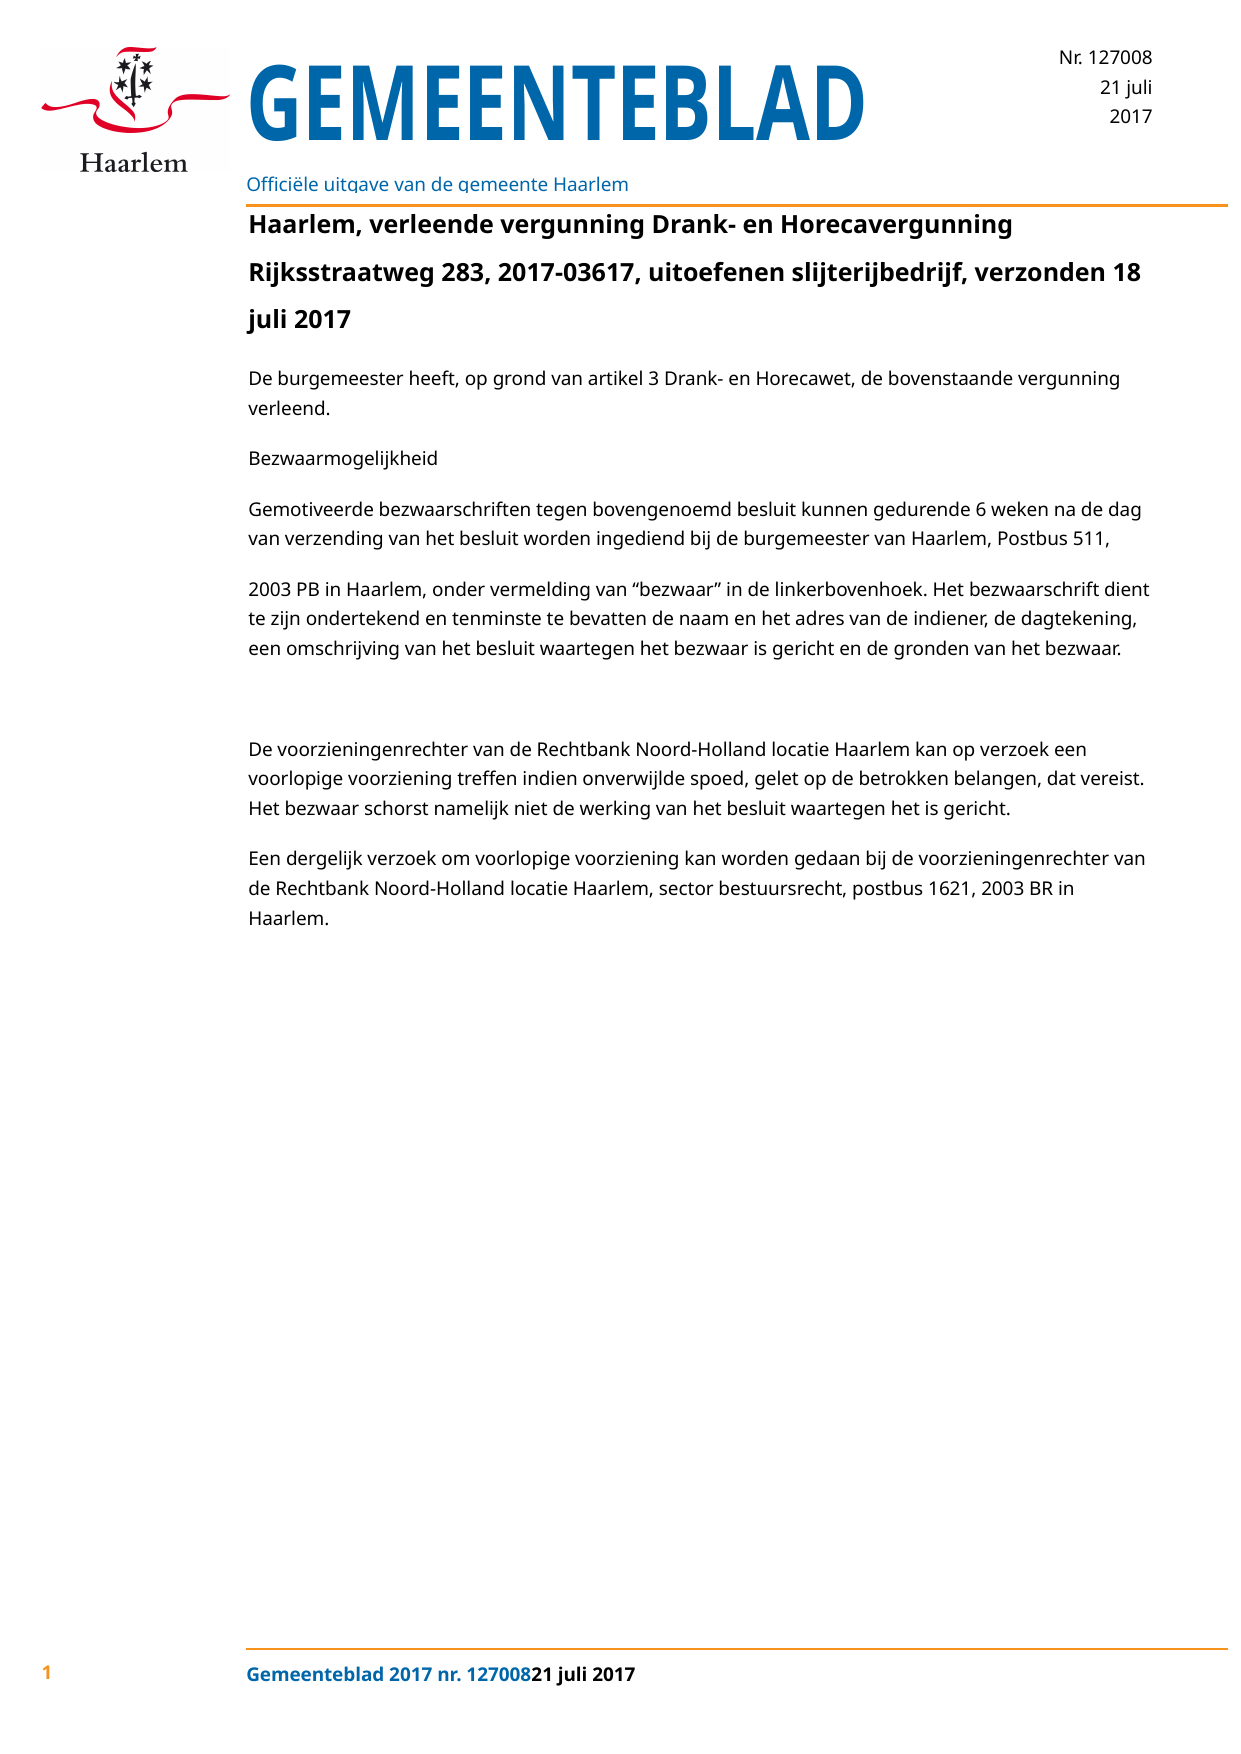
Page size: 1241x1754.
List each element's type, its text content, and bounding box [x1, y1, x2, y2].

text Bezwaarmogelijkheid [248, 446, 1152, 471]
picture [41, 47, 231, 172]
text Gemotiveerde bezwaarschriften tegen bovengenoemd besluit kunnen gedurende 6 weken na de dag van verzending van het besluit worden ingediend bij de burgemeester van Haarlem, Postbus 511, [248, 496, 1152, 551]
text De voorzieningenrechter van de Rechtbank Noord-Holland locatie Haarlem kan op verzoek een voorlopige voorziening treffen indien onverwijlde spoed, gelet op de betrokken belangen, dat vereist. Het bezwaar schorst namelijk niet de werking van het besluit waartegen het is gericht. [248, 736, 1152, 821]
text Een dergelijk verzoek om voorlopige voorziening kan worden gedaan bij de voorzieningenrechter van de Rechtbank Noord-Holland locatie Haarlem, sector bestuursrecht, postbus 1621, 2003 BR in Haarlem. [248, 846, 1152, 930]
text Haarlem, verleende vergunning Drank- en Horecavergunning Rijksstraatweg 283, 2017-03617, uitoefenen slijterijbedrijf, verzonden 18 juli 2017 [248, 207, 1152, 336]
text 2003 PB in Haarlem, onder vermelding van “bezwaar” in de linkerbovenhoek. Het bezwaarschrift dient te zijn ondertekend en tenminste te bevatten de naam en het adres van de indiener, de dagtekening, een omschrijving van het besluit waartegen het bezwaar is gericht en de gronden van het bezwaar. [248, 576, 1152, 661]
text De burgemeester heeft, op grond van artikel 3 Drank- en Horecawet, de bovenstaande vergunning verleend. [248, 366, 1152, 421]
